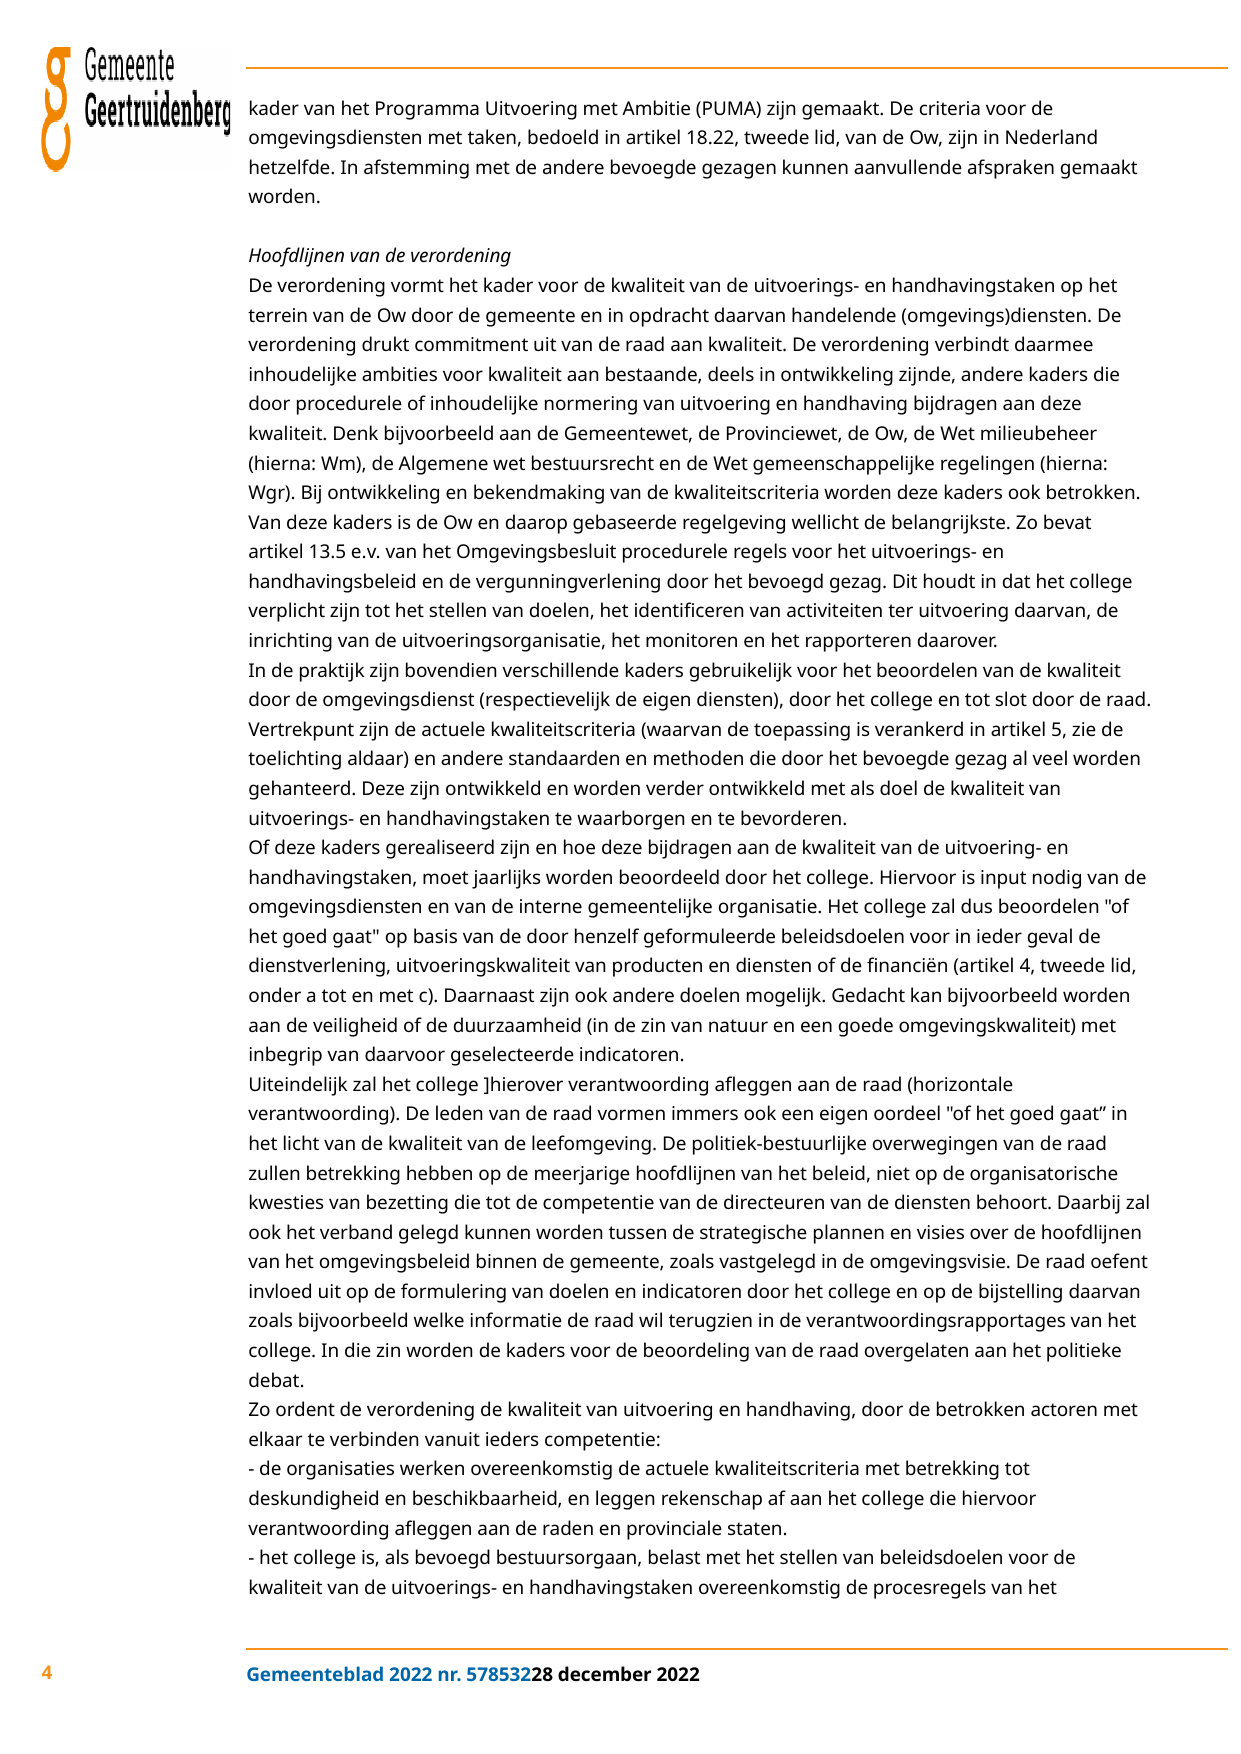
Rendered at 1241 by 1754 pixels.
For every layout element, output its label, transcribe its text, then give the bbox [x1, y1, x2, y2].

text Zo ordent de verordening de kwaliteit van uitvoering en handhaving, door de betrokken actoren met elkaar te verbinden vanuit ieders competentie: [248, 1396, 1152, 1452]
text Of deze kaders gerealiseerd zijn en hoe deze bijdragen aan de kwaliteit van de uitvoering- en handhavingstaken, moet jaarlijks worden beoordeeld door het college. Hiervoor is input nodig van de omgevingsdiensten en van de interne gemeentelijke organisatie. Het college zal dus beoordelen "of het goed gaat" op basis van de door henzelf geformuleerde beleidsdoelen voor in ieder geval de dienstverlening, uitvoeringskwaliteit van producten en diensten of de financiën (artikel 4, tweede lid, onder a tot en met c). Daarnaast zijn ook andere doelen mogelijk. Gedacht kan bijvoorbeeld worden aan de veiligheid of de duurzaamheid (in de zin van natuur en een goede omgevingskwaliteit) met inbegrip van daarvoor geselecteerde indicatoren. [248, 834, 1152, 1067]
text - het college is, als bevoegd bestuursorgaan, belast met het stellen van beleidsdoelen voor de kwaliteit van de uitvoerings- en handhavingstaken overeenkomstig de procesregels van het [248, 1544, 1152, 1600]
text Uiteindelijk zal het college ]hierover verantwoording afleggen aan de raad (horizontale verantwoording). De leden van de raad vormen immers ook een eigen oordeel "of het goed gaat” in het licht van de kwaliteit van de leefomgeving. De politiek-bestuurlijke overwegingen van de raad zullen betrekking hebben op de meerjarige hoofdlijnen van het beleid, niet op de organisatorische kwesties van bezetting die tot de competentie van de directeuren van de diensten behoort. Daarbij zal ook het verband gelegd kunnen worden tussen de strategische plannen en visies over de hoofdlijnen van het omgevingsbeleid binnen de gemeente, zoals vastgelegd in de omgevingsvisie. De raad oefent invloed uit op de formulering van doelen en indicatoren door het college en op de bijstelling daarvan zoals bijvoorbeeld welke informatie de raad wil terugzien in de verantwoordingsrapportages van het college. In die zin worden de kaders voor de beoordeling van de raad overgelaten aan het politieke debat. [248, 1071, 1152, 1393]
text De verordening vormt het kader voor de kwaliteit van de uitvoerings- en handhavingstaken op het terrein van de Ow door de gemeente en in opdracht daarvan handelende (omgevings)diensten. De verordening drukt commitment uit van de raad aan kwaliteit. De verordening verbindt daarmee inhoudelijke ambities voor kwaliteit aan bestaande, deels in ontwikkeling zijnde, andere kaders die door procedurele of inhoudelijke normering van uitvoering en handhaving bijdragen aan deze kwaliteit. Denk bijvoorbeeld aan de Gemeentewet, de Provinciewet, de Ow, de Wet milieubeheer (hierna: Wm), de Algemene wet bestuursrecht en de Wet gemeenschappelijke regelingen (hierna: Wgr). Bij ontwikkeling en bekendmaking van de kwaliteitscriteria worden deze kaders ook betrokken. [248, 272, 1152, 505]
picture [41, 47, 231, 172]
text kader van het Programma Uitvoering met Ambitie (PUMA) zijn gemaakt. De criteria voor de omgevingsdiensten met taken, bedoeld in artikel 18.22, tweede lid, van de Ow, zijn in Nederland hetzelfde. In afstemming met de andere bevoegde gezagen kunnen aanvullende afspraken gemaakt worden. [248, 95, 1152, 209]
text Van deze kaders is de Ow en daarop gebaseerde regelgeving wellicht de belangrijkste. Zo bevat artikel 13.5 e.v. van het Omgevingsbesluit procedurele regels voor het uitvoerings- en handhavingsbeleid en de vergunningverlening door het bevoegd gezag. Dit houdt in dat het college verplicht zijn tot het stellen van doelen, het identificeren van activiteiten ter uitvoering daarvan, de inrichting van de uitvoeringsorganisatie, het monitoren en het rapporteren daarover. [248, 509, 1152, 653]
text Hoofdlijnen van de verordening [248, 243, 1152, 268]
text - de organisaties werken overeenkomstig de actuele kwaliteitscriteria met betrekking tot deskundigheid en beschikbaarheid, en leggen rekenschap af aan het college die hiervoor verantwoording afleggen aan de raden en provinciale staten. [248, 1456, 1152, 1541]
text In de praktijk zijn bovendien verschillende kaders gebruikelijk voor het beoordelen van de kwaliteit door de omgevingsdienst (respectievelijk de eigen diensten), door het college en tot slot door de raad. Vertrekpunt zijn de actuele kwaliteitscriteria (waarvan de toepassing is verankerd in artikel 5, zie de toelichting aldaar) en andere standaarden en methoden die door het bevoegde gezag al veel worden gehanteerd. Deze zijn ontwikkeld en worden verder ontwikkeld met als doel de kwaliteit van uitvoerings- en handhavingstaken te waarborgen en te bevorderen. [248, 657, 1152, 831]
